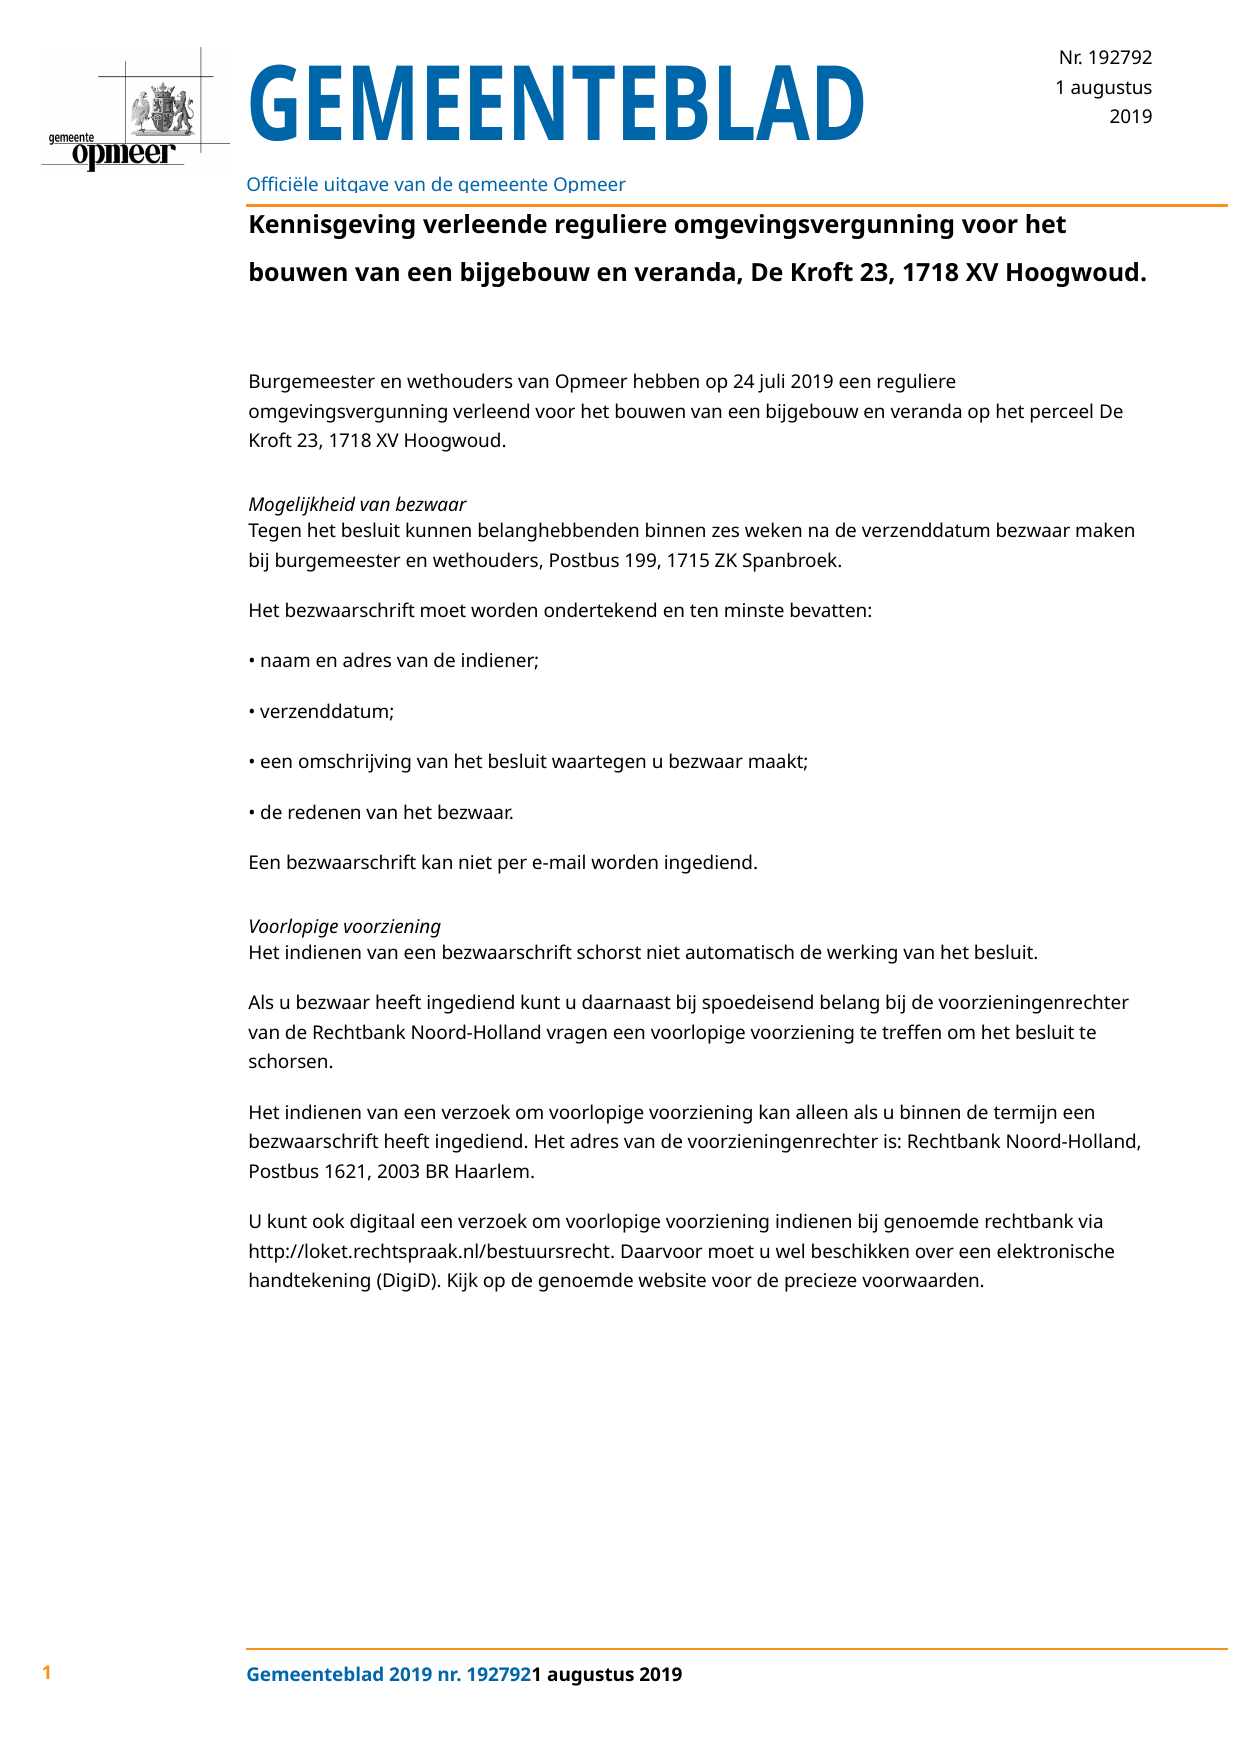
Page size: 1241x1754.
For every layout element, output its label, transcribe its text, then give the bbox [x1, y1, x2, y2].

text Een bezwaarschrift kan niet per e-mail worden ingediend. [248, 849, 1152, 875]
text • verzenddatum; [248, 698, 1152, 724]
text Het indienen van een bezwaarschrift schorst niet automatisch de werking van het besluit. [248, 939, 1152, 965]
text Als u bezwaar heeft ingediend kunt u daarnaast bij spoedeisend belang bij de voorzieningenrechter van de Rechtbank Noord-Holland vragen een voorlopige voorziening te treffen om het besluit te schorsen. [248, 989, 1152, 1074]
text Het bezwaarschrift moet worden ondertekend en ten minste bevatten: [248, 597, 1152, 623]
text Burgemeester en wethouders van Opmeer hebben op 24 juli 2019 een reguliere omgevingsvergunning verleend voor het bouwen van een bijgebouw en veranda op het perceel De Kroft 23, 1718 XV Hoogwoud. [248, 368, 1152, 453]
text Kennisgeving verleende reguliere omgevingsvergunning voor het bouwen van een bijgebouw en veranda, De Kroft 23, 1718 XV Hoogwoud. [248, 207, 1152, 288]
text Voorlopige voorziening [248, 913, 1152, 939]
text U kunt ook digitaal een verzoek om voorlopige voorziening indienen bij genoemde rechtbank via http://loket.rechtspraak.nl/bestuursrecht. Daarvoor moet u wel beschikken over een elektronische handtekening (DigiD). Kijk op de genoemde website voor de precieze voorwaarden. [248, 1208, 1152, 1293]
text Tegen het besluit kunnen belanghebbenden binnen zes weken na de verzenddatum bezwaar maken bij burgemeester en wethouders, Postbus 199, 1715 ZK Spanbroek. [248, 517, 1152, 572]
text Het indienen van een verzoek om voorlopige voorziening kan alleen als u binnen de termijn een bezwaarschrift heeft ingediend. Het adres van de voorzieningenrechter is: Rechtbank Noord-Holland, Postbus 1621, 2003 BR Haarlem. [248, 1099, 1152, 1184]
text Mogelijkheid van bezwaar [248, 491, 1152, 517]
text • de redenen van het bezwaar. [248, 799, 1152, 824]
text • een omschrijving van het besluit waartegen u bezwaar maakt; [248, 748, 1152, 774]
picture [41, 47, 231, 172]
text • naam en adres van de indiener; [248, 648, 1152, 673]
